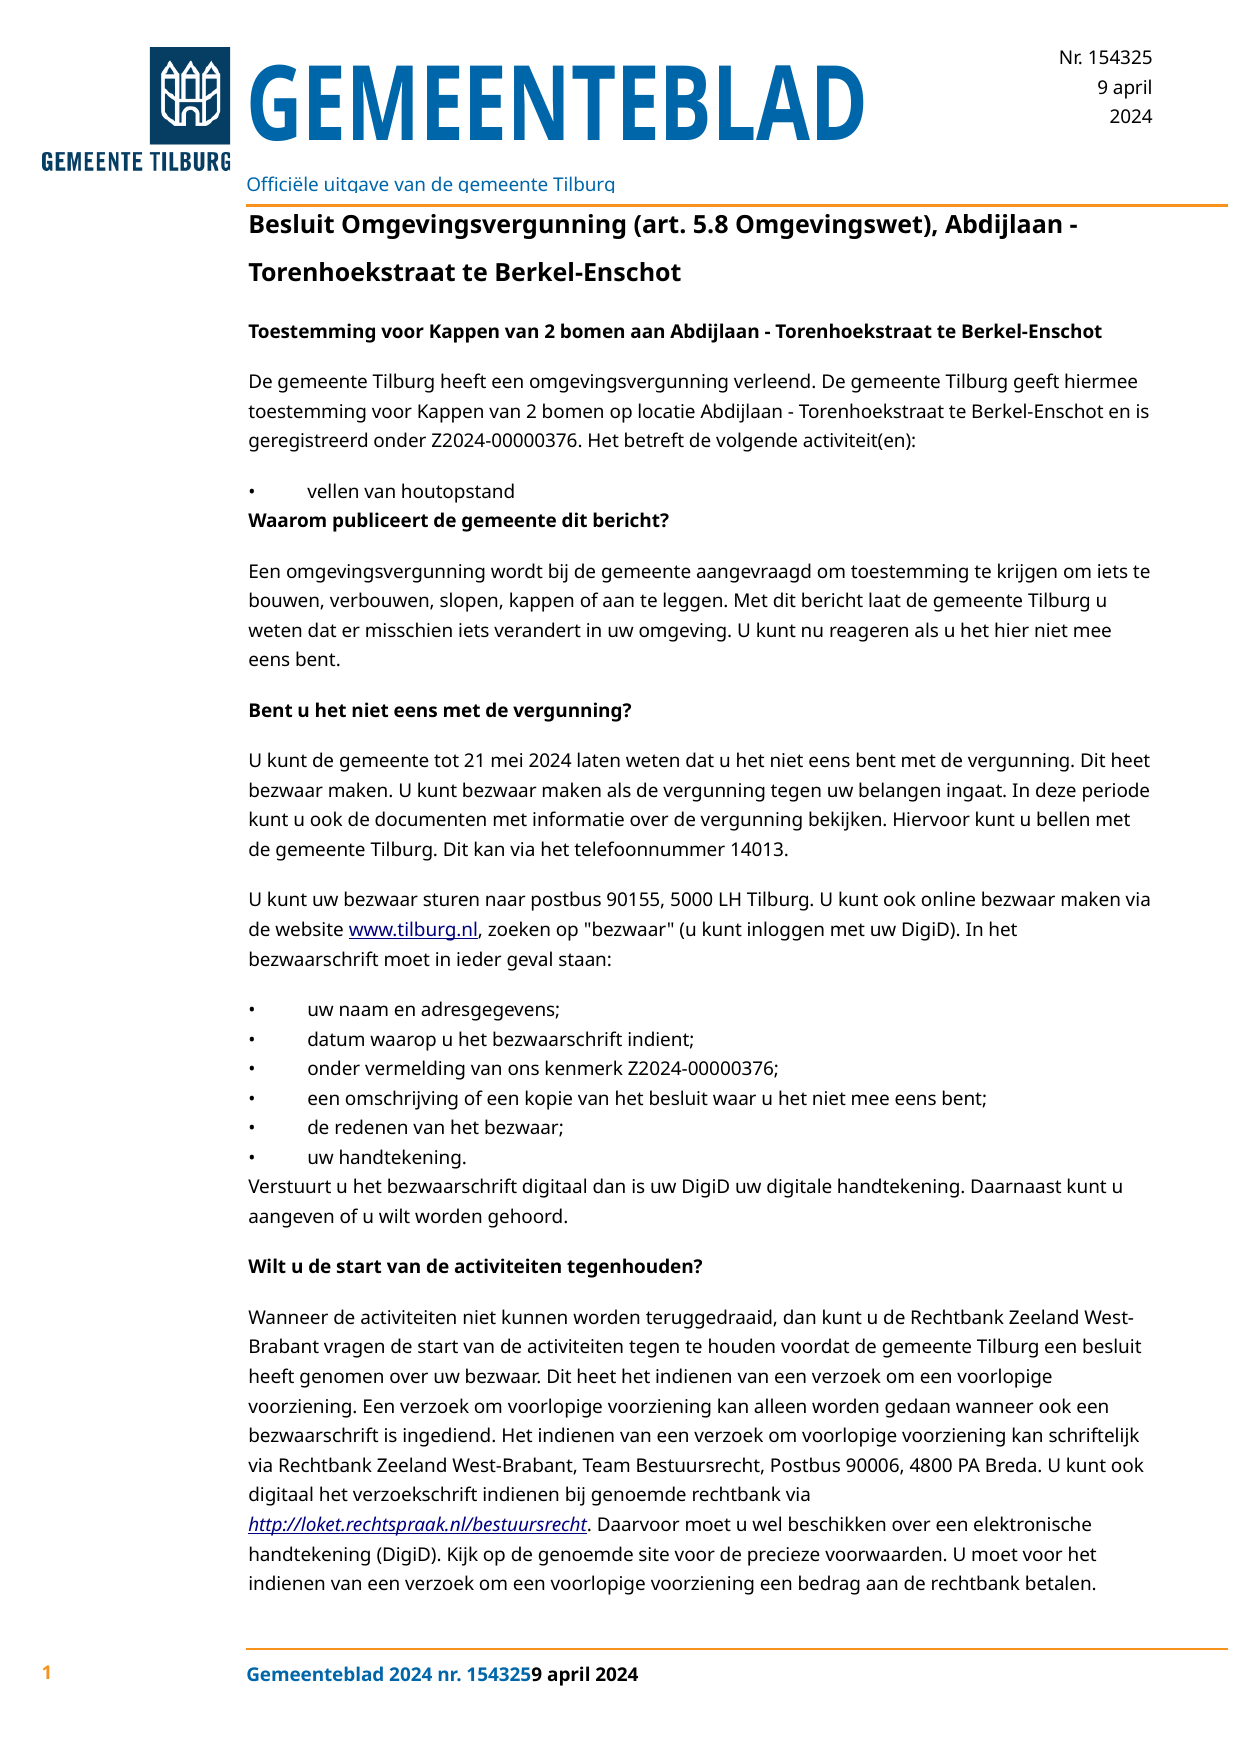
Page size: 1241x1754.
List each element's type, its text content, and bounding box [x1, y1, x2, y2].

text Toestemming voor Kappen van 2 bomen aan Abdijlaan - Torenhoekstraat te Berkel-Enschot [248, 318, 1152, 344]
text Bent u het niet eens met de vergunning? [248, 697, 1152, 723]
text Wilt u de start van de activiteiten tegenhouden? [248, 1254, 1152, 1279]
list uw naam en adresgegevens; [248, 996, 1152, 1022]
list uw handtekening. [248, 1144, 1152, 1170]
list datum waarop u het bezwaarschrift indient; [248, 1026, 1152, 1052]
list een omschrijving of een kopie van het besluit waar u het niet mee eens bent; [248, 1085, 1152, 1111]
text Wanneer de activiteiten niet kunnen worden teruggedraaid, dan kunt u de Rechtbank Zeeland West-Brabant vragen de start van de activiteiten tegen te houden voordat de gemeente Tilburg een besluit heeft genomen over uw bezwaar. Dit heet het indienen van een verzoek om een voorlopige voorziening. Een verzoek om voorlopige voorziening kan alleen worden gedaan wanneer ook een bezwaarschrift is ingediend. Het indienen van een verzoek om voorlopige voorziening kan schriftelijk via Rechtbank Zeeland West-Brabant, Team Bestuursrecht, Postbus 90006, 4800 PA Breda. U kunt ook digitaal het verzoekschrift indienen bij genoemde rechtbank via http://loket.rechtspraak.nl/bestuursrecht. Daarvoor moet u wel beschikken over een elektronische handtekening (DigiD). Kijk op de genoemde site voor de precieze voorwaarden. U moet voor het indienen van een verzoek om een voorlopige voorziening een bedrag aan de rechtbank betalen. [248, 1304, 1152, 1596]
text Besluit Omgevingsvergunning (art. 5.8 Omgevingswet), Abdijlaan - Torenhoekstraat te Berkel-Enschot [248, 207, 1152, 288]
text U kunt uw bezwaar sturen naar postbus 90155, 5000 LH Tilburg. U kunt ook online bezwaar maken via de website www.tilburg.nl, zoeken op "bezwaar" (u kunt inloggen met uw DigiD). In het bezwaarschrift moet in ieder geval staan: [248, 887, 1152, 972]
text U kunt de gemeente tot 21 mei 2024 laten weten dat u het niet eens bent met de vergunning. Dit heet bezwaar maken. U kunt bezwaar maken als de vergunning tegen uw belangen ingaat. In deze periode kunt u ook de documenten met informatie over de vergunning bekijken. Hiervoor kunt u bellen met de gemeente Tilburg. Dit kan via het telefoonnummer 14013. [248, 747, 1152, 862]
text De gemeente Tilburg heeft een omgevingsvergunning verleend. De gemeente Tilburg geeft hiermee toestemming voor Kappen van 2 bomen op locatie Abdijlaan - Torenhoekstraat te Berkel-Enschot en is geregistreerd onder Z2024-00000376. Het betreft de volgende activiteit(en): [248, 368, 1152, 453]
text Verstuurt u het bezwaarschrift digitaal dan is uw DigiD uw digitale handtekening. Daarnaast kunt u aangeven of u wilt worden gehoord. [248, 1174, 1152, 1229]
list onder vermelding van ons kenmerk Z2024-00000376; [248, 1055, 1152, 1081]
text Waarom publiceert de gemeente dit bericht? [248, 507, 1152, 533]
picture [41, 47, 231, 172]
text Een omgevingsvergunning wordt bij de gemeente aangevraagd om toestemming te krijgen om iets te bouwen, verbouwen, slopen, kappen of aan te leggen. Met dit bericht laat de gemeente Tilburg u weten dat er misschien iets verandert in uw omgeving. U kunt nu reageren als u het hier niet mee eens bent. [248, 558, 1152, 672]
list de redenen van het bezwaar; [248, 1114, 1152, 1140]
list vellen van houtopstand [248, 478, 1152, 504]
